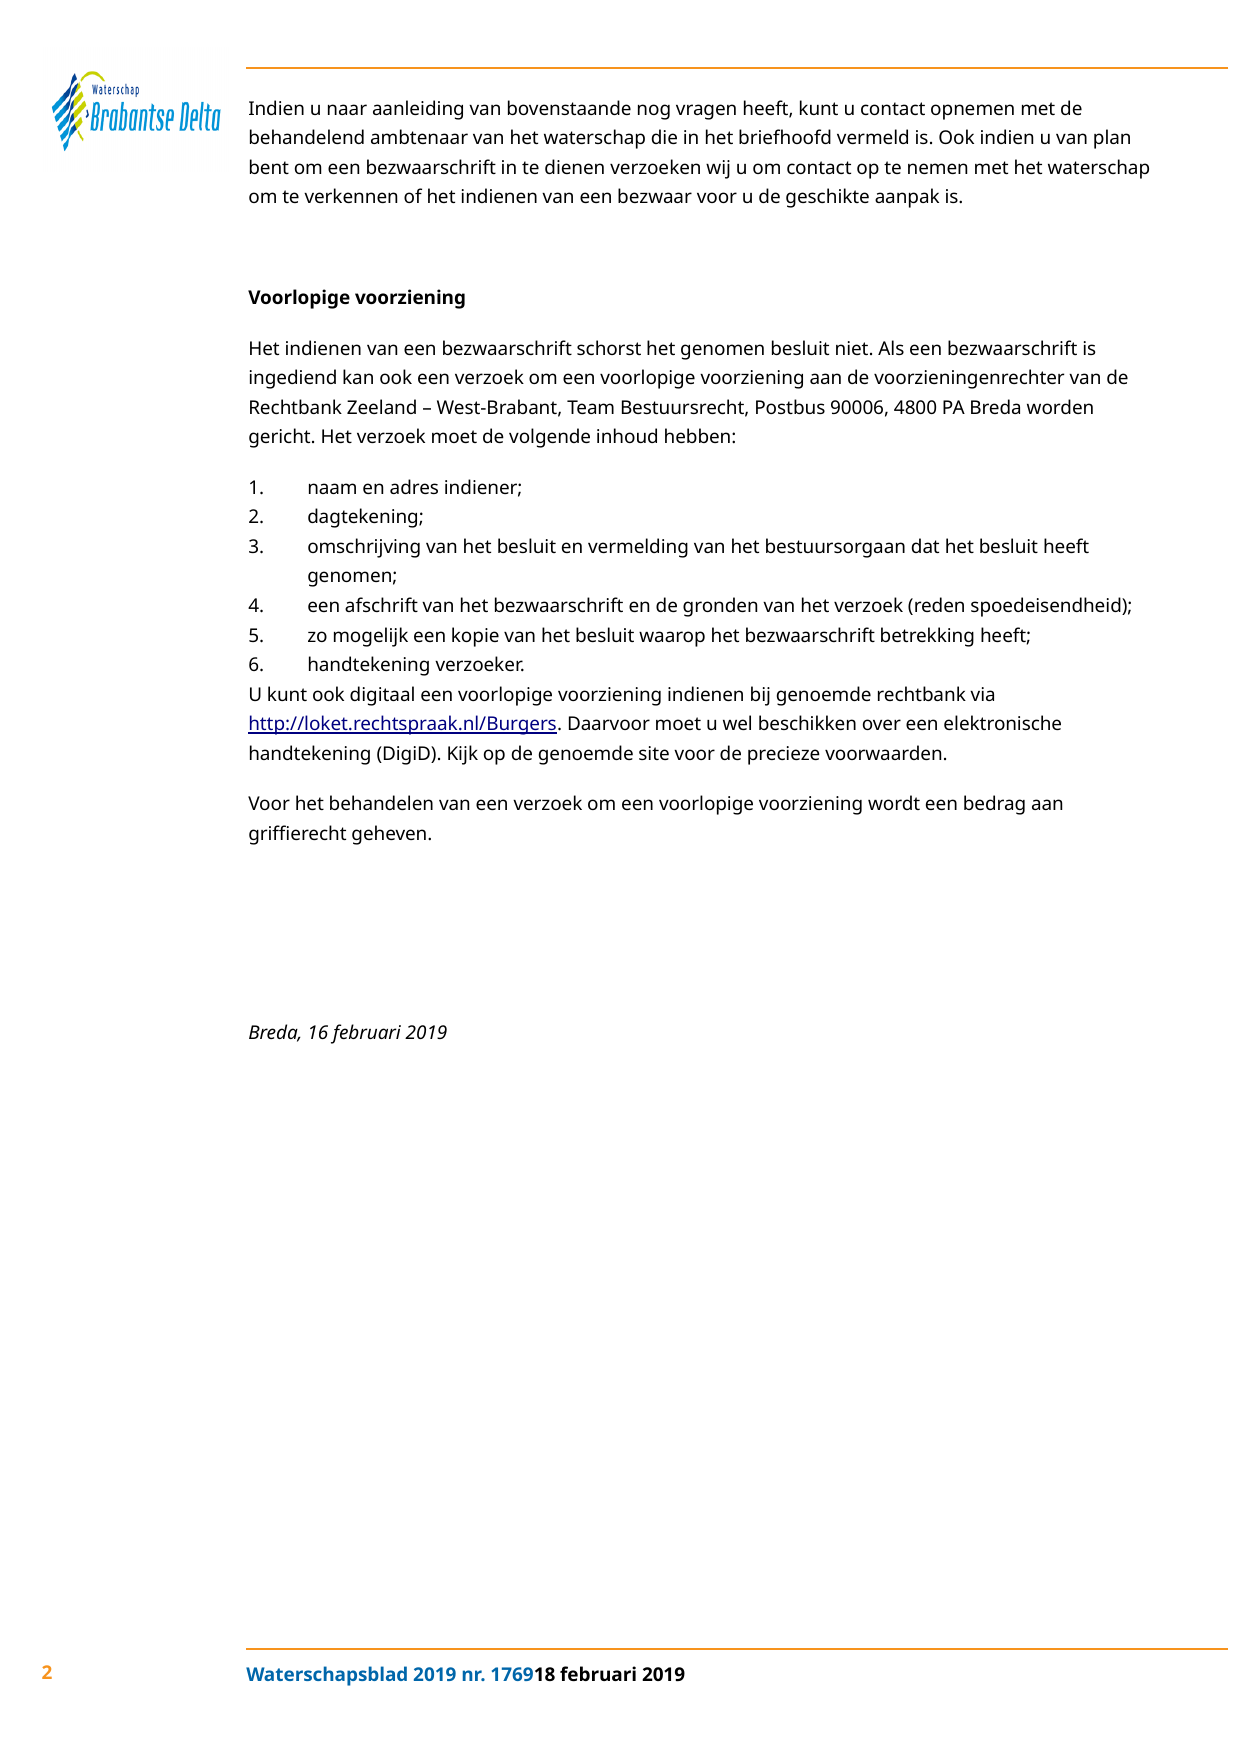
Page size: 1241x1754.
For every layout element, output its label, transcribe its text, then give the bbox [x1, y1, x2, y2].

picture [41, 47, 231, 172]
text Het indienen van een bezwaarschrift schorst het genomen besluit niet. Als een bezwaarschrift is ingediend kan ook een verzoek om een voorlopige voorziening aan de voorzieningenrechter van de Rechtbank Zeeland – West-Brabant, Team Bestuursrecht, Postbus 90006, 4800 PA Breda worden gericht. Het verzoek moet de volgende inhoud hebben: [248, 335, 1152, 449]
list handtekening verzoeker. [248, 651, 1152, 677]
list naam en adres indiener; [248, 474, 1152, 500]
list een afschrift van het bezwaarschrift en de gronden van het verzoek (reden spoedeisendheid); [248, 592, 1152, 618]
text Voor het behandelen van een verzoek om een voorlopige voorziening wordt een bedrag aan griffierecht geheven. [248, 791, 1152, 846]
list omschrijving van het besluit en vermelding van het bestuursorgaan dat het besluit heeft genomen; [248, 533, 1152, 588]
list zo mogelijk een kopie van het besluit waarop het bezwaarschrift betrekking heeft; [248, 622, 1152, 648]
text Indien u naar aanleiding van bovenstaande nog vragen heeft, kunt u contact opnemen met de behandelend ambtenaar van het waterschap die in het briefhoofd vermeld is. Ook indien u van plan bent om een bezwaarschrift in te dienen verzoeken wij u om contact op te nemen met het waterschap om te verkennen of het indienen van een bezwaar voor u de geschikte aanpak is. [248, 95, 1152, 209]
text Breda, 16 februari 2019 [248, 1019, 1152, 1045]
list dagtekening; [248, 503, 1152, 529]
text Voorlopige voorziening [248, 284, 1152, 310]
text U kunt ook digitaal een voorlopige voorziening indienen bij genoemde rechtbank via http://loket.rechtspraak.nl/Burgers. Daarvoor moet u wel beschikken over een elektronische handtekening (DigiD). Kijk op de genoemde site voor de precieze voorwaarden. [248, 681, 1152, 766]
